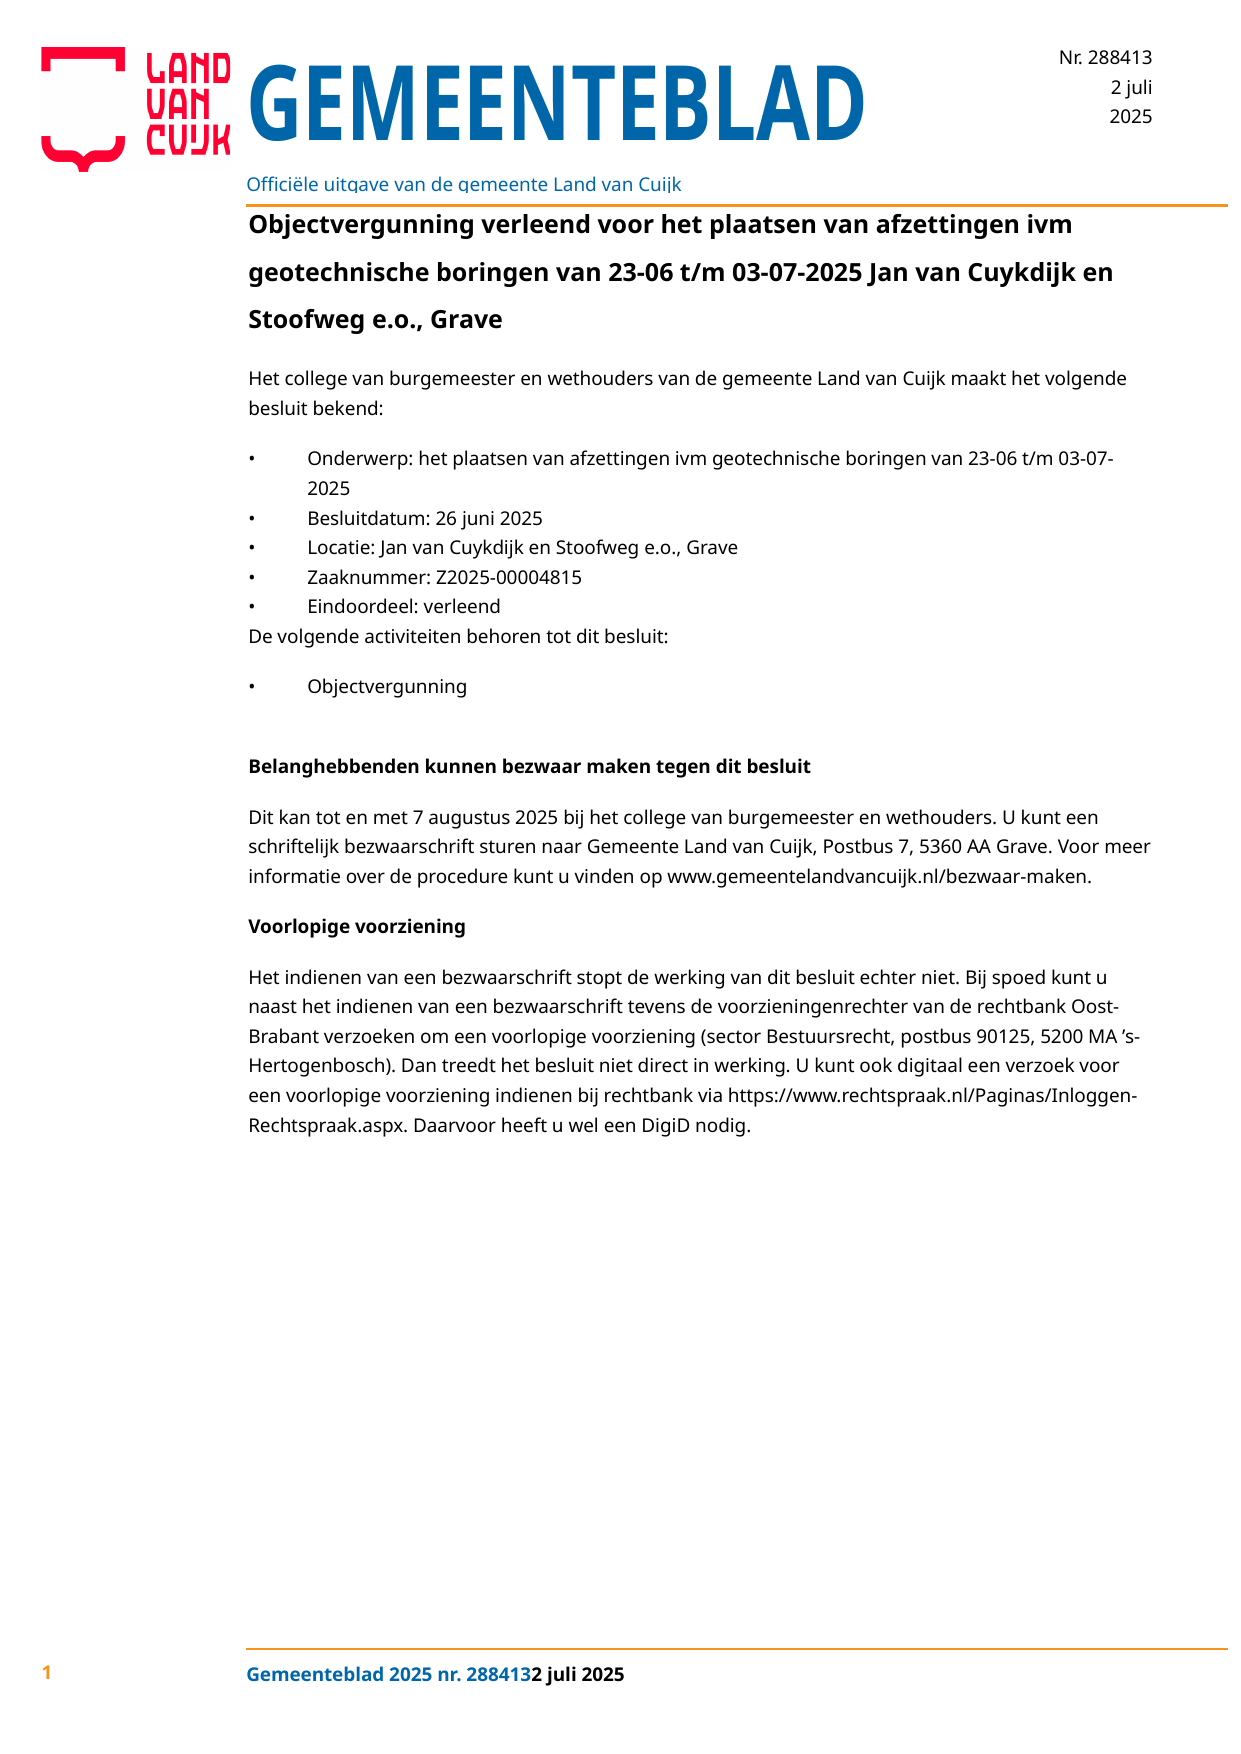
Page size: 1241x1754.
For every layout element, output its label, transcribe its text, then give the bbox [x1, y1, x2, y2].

list Objectvergunning [248, 673, 1152, 699]
list Onderwerp: het plaatsen van afzettingen ivm geotechnische boringen van 23-06 t/m 03-07-2025 [248, 446, 1152, 501]
text Het college van burgemeester en wethouders van de gemeente Land van Cuijk maakt het volgende besluit bekend: [248, 366, 1152, 421]
list Besluitdatum: 26 juni 2025 [248, 505, 1152, 530]
text Objectvergunning verleend voor het plaatsen van afzettingen ivm geotechnische boringen van 23-06 t/m 03-07-2025 Jan van Cuykdijk en Stoofweg e.o., Grave [248, 207, 1152, 336]
text Het indienen van een bezwaarschrift stopt de werking van dit besluit echter niet. Bij spoed kunt u naast het indienen van een bezwaarschrift tevens de voorzieningenrechter van de rechtbank Oost-Brabant verzoeken om een voorlopige voorziening (sector Bestuursrecht, postbus 90125, 5200 MA ’s-Hertogenbosch). Dan treedt het besluit niet direct in werking. U kunt ook digitaal een verzoek voor een voorlopige voorziening indienen bij rechtbank via https://www.rechtspraak.nl/Paginas/Inloggen-Rechtspraak.aspx. Daarvoor heeft u wel een DigiD nodig. [248, 964, 1152, 1137]
list Eindoordeel: verleend [248, 593, 1152, 619]
picture [41, 47, 231, 172]
text Belanghebbenden kunnen bezwaar maken tegen dit besluit [248, 753, 1152, 779]
list Zaaknummer: Z2025-00004815 [248, 564, 1152, 589]
text Dit kan tot en met 7 augustus 2025 bij het college van burgemeester en wethouders. U kunt een schriftelijk bezwaarschrift sturen naar Gemeente Land van Cuijk, Postbus 7, 5360 AA Grave. Voor meer informatie over de procedure kunt u vinden op www.gemeentelandvancuijk.nl/bezwaar-maken. [248, 804, 1152, 889]
list Locatie: Jan van Cuykdijk en Stoofweg e.o., Grave [248, 534, 1152, 560]
text Voorlopige voorziening [248, 913, 1152, 939]
text De volgende activiteiten behoren tot dit besluit: [248, 623, 1152, 649]
